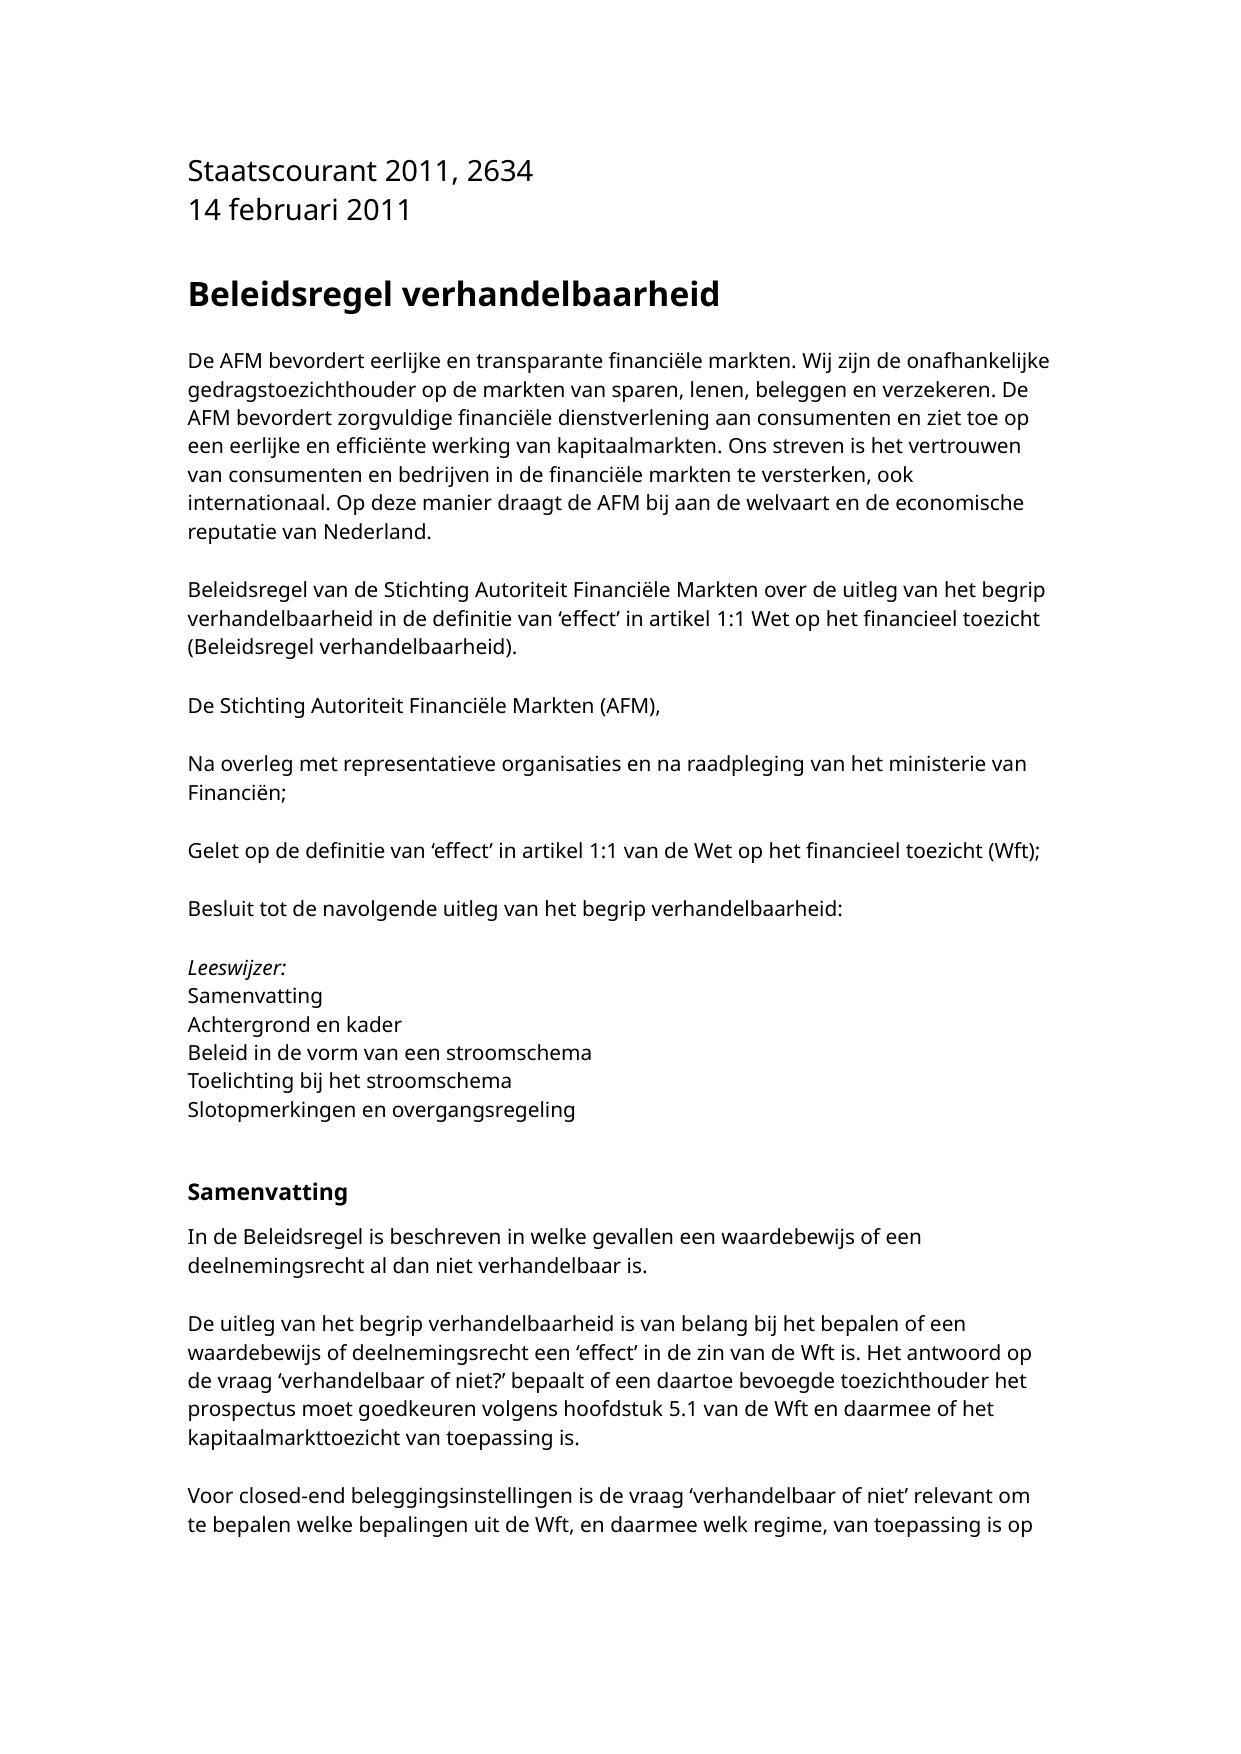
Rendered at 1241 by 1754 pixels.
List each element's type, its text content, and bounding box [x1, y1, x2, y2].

text 14 februari 2011 [187, 190, 1053, 229]
text Besluit tot de navolgende uitleg van het begrip verhandelbaarheid: [187, 894, 1053, 923]
text Beleidsregel van de Stichting Autoriteit Financiële Markten over de uitleg van het begrip verhandelbaarheid in de definitie van ‘effect’ in artikel 1:1 Wet op het financieel toezicht (Beleidsregel verhandelbaarheid). [187, 575, 1053, 661]
text De uitleg van het begrip verhandelbaarheid is van belang bij het bepalen of een waardebewijs of deelnemingsrecht een ‘effect’ in de zin van de Wft is. Het antwoord op de vraag ‘verhandelbaar of niet?’ bepaalt of een daartoe bevoegde toezichthouder het prospectus moet goedkeuren volgens hoofdstuk 5.1 van de Wft en daarmee of het kapitaalmarkttoezicht van toepassing is. [187, 1309, 1053, 1451]
text Voor closed-end beleggingsinstellingen is de vraag ‘verhandelbaar of niet’ relevant om te bepalen welke bepalingen uit de Wft, en daarmee welk regime, van toepassing is op [187, 1481, 1053, 1538]
text Samenvatting [187, 981, 1053, 1010]
text Toelichting bij het stroomschema [187, 1067, 1053, 1095]
text Na overleg met representatieve organisaties en na raadpleging van het ministerie van Financiën; [187, 749, 1053, 806]
text Beleid in de vorm van een stroomschema [187, 1038, 1053, 1067]
text Slotopmerkingen en overgangsregeling [187, 1095, 1053, 1123]
text Gelet op de definitie van ‘effect’ in artikel 1:1 van de Wet op het financieel toezicht (Wft); [187, 836, 1053, 864]
text De AFM bevordert eerlijke en transparante financiële markten. Wij zijn de onafhankelijke gedragstoezichthouder op de markten van sparen, lenen, beleggen en verzekeren. De AFM bevordert zorgvuldige financiële dienstverlening aan consumenten en ziet toe op een eerlijke en efficiënte werking van kapitaalmarkten. Ons streven is het vertrouwen van consumenten en bedrijven in de financiële markten te versterken, ook internationaal. Op deze manier draagt de AFM bij aan de welvaart en de economische reputatie van Nederland. [187, 346, 1053, 545]
text Leeswijzer: [187, 953, 1053, 981]
text Achtergrond en kader [187, 1010, 1053, 1038]
subtitle Samenvatting [187, 1176, 1053, 1207]
text Staatscourant 2011, 2634 [187, 150, 1053, 190]
subtitle Beleidsregel verhandelbaarheid [187, 271, 1053, 316]
text De Stichting Autoriteit Financiële Markten (AFM), [187, 691, 1053, 719]
text In de Beleidsregel is beschreven in welke gevallen een waardebewijs of een deelnemingsrecht al dan niet verhandelbaar is. [187, 1222, 1053, 1279]
